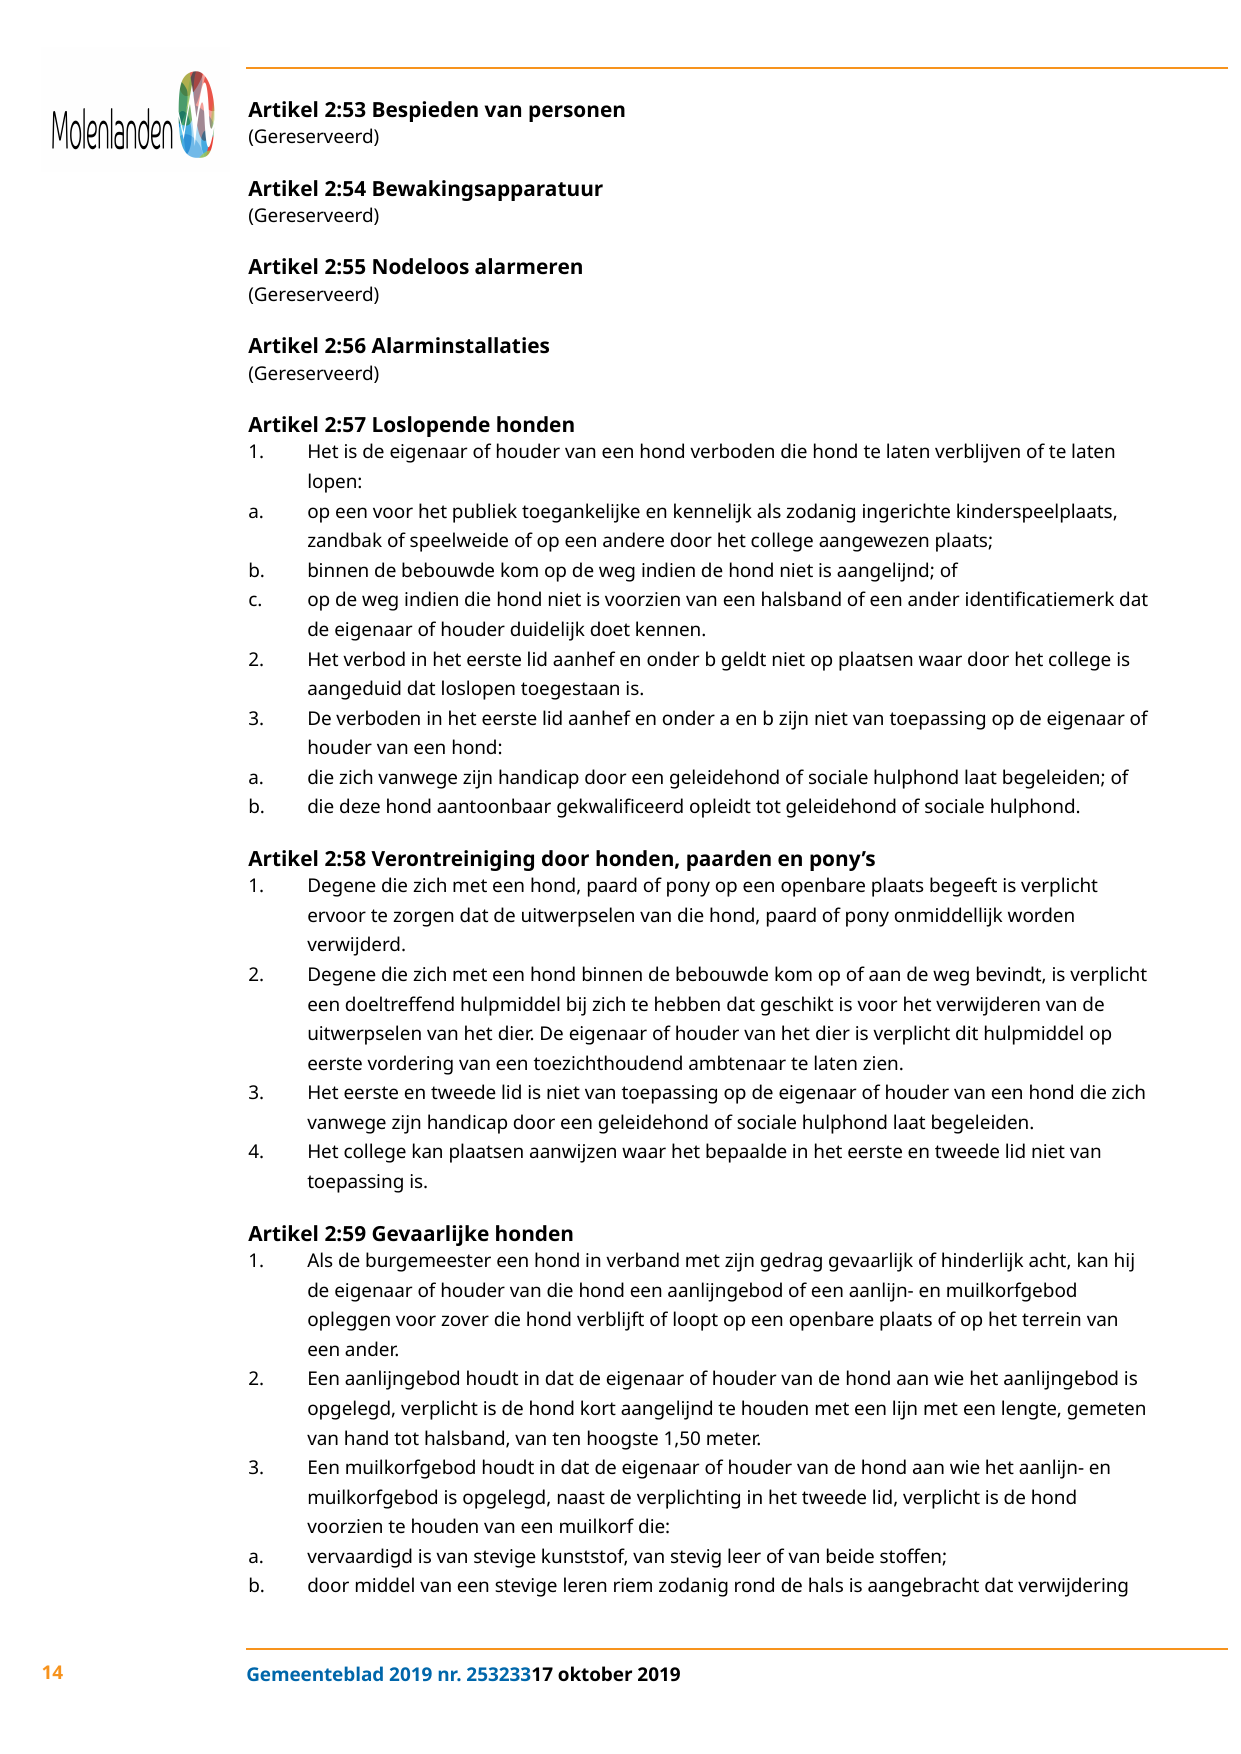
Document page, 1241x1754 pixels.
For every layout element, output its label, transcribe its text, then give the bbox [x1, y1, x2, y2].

text Artikel 2:54 Bewakingsapparatuur [248, 174, 1152, 202]
text Artikel 2:58 Verontreiniging door honden, paarden en pony’s [248, 844, 1152, 872]
text Artikel 2:55 Nodeloos alarmeren [248, 252, 1152, 281]
text Artikel 2:56 Alarminstallaties [248, 331, 1152, 360]
text Artikel 2:59 Gevaarlijke honden [248, 1219, 1152, 1247]
text (Gereserveerd) [248, 202, 1152, 228]
list Het college kan plaatsen aanwijzen waar het bepaalde in het eerste en tweede lid niet van toepassing is. [248, 1139, 1152, 1194]
list Het is de eigenaar of houder van een hond verboden die hond te laten verblijven of te laten lopen: [248, 439, 1152, 494]
list Een aanlijngebod houdt in dat de eigenaar of houder van de hond aan wie het aanlijngebod is opgelegd, verplicht is de hond kort aangelijnd te houden met een lijn met een lengte, gemeten van hand tot halsband, van ten hoogste 1,50 meter. [248, 1366, 1152, 1450]
text (Gereserveerd) [248, 281, 1152, 307]
list die deze hond aantoonbaar gekwalificeerd opleidt tot geleidehond of sociale hulphond. [248, 794, 1152, 819]
list Het eerste en tweede lid is niet van toepassing op de eigenaar of houder van een hond die zich vanwege zijn handicap door een geleidehond of sociale hulphond laat begeleiden. [248, 1079, 1152, 1135]
list vervaardigd is van stevige kunststof, van stevig leer of van beide stoffen; [248, 1543, 1152, 1569]
list Een muilkorfgebod houdt in dat de eigenaar of houder van de hond aan wie het aanlijn- en muilkorfgebod is opgelegd, naast de verplichting in het tweede lid, verplicht is de hond voorzien te houden van een muilkorf die: [248, 1454, 1152, 1539]
list Het verbod in het eerste lid aanhef en onder b geldt niet op plaatsen waar door het college is aangeduid dat loslopen toegestaan is. [248, 646, 1152, 701]
list door middel van een stevige leren riem zodanig rond de hals is aangebracht dat verwijdering [248, 1573, 1152, 1598]
text Artikel 2:53 Bespieden van personen [248, 95, 1152, 123]
list op een voor het publiek toegankelijke en kennelijk als zodanig ingerichte kinderspeelplaats, zandbak of speelweide of op een andere door het college aangewezen plaats; [248, 498, 1152, 553]
text (Gereserveerd) [248, 360, 1152, 386]
list binnen de bebouwde kom op de weg indien de hond niet is aangelijnd; of [248, 557, 1152, 583]
list Degene die zich met een hond binnen de bebouwde kom op of aan de weg bevindt, is verplicht een doeltreffend hulpmiddel bij zich te hebben dat geschikt is voor het verwijderen van de uitwerpselen van het dier. De eigenaar of houder van het dier is verplicht dit hulpmiddel op eerste vordering van een toezichthoudend ambtenaar te laten zien. [248, 961, 1152, 1076]
list op de weg indien die hond niet is voorzien van een halsband of een ander identificatiemerk dat de eigenaar of houder duidelijk doet kennen. [248, 587, 1152, 642]
picture [41, 47, 231, 172]
text Artikel 2:57 Loslopende honden [248, 410, 1152, 439]
list Als de burgemeester een hond in verband met zijn gedrag gevaarlijk of hinderlijk acht, kan hij de eigenaar of houder van die hond een aanlijngebod of een aanlijn- en muilkorfgebod opleggen voor zover die hond verblijft of loopt op een openbare plaats of op het terrein van een ander. [248, 1247, 1152, 1362]
list die zich vanwege zijn handicap door een geleidehond of sociale hulphond laat begeleiden; of [248, 764, 1152, 790]
list Degene die zich met een hond, paard of pony op een openbare plaats begeeft is verplicht ervoor te zorgen dat de uitwerpselen van die hond, paard of pony onmiddellijk worden verwijderd. [248, 872, 1152, 957]
list De verboden in het eerste lid aanhef en onder a en b zijn niet van toepassing op de eigenaar of houder van een hond: [248, 705, 1152, 760]
text (Gereserveerd) [248, 123, 1152, 149]
